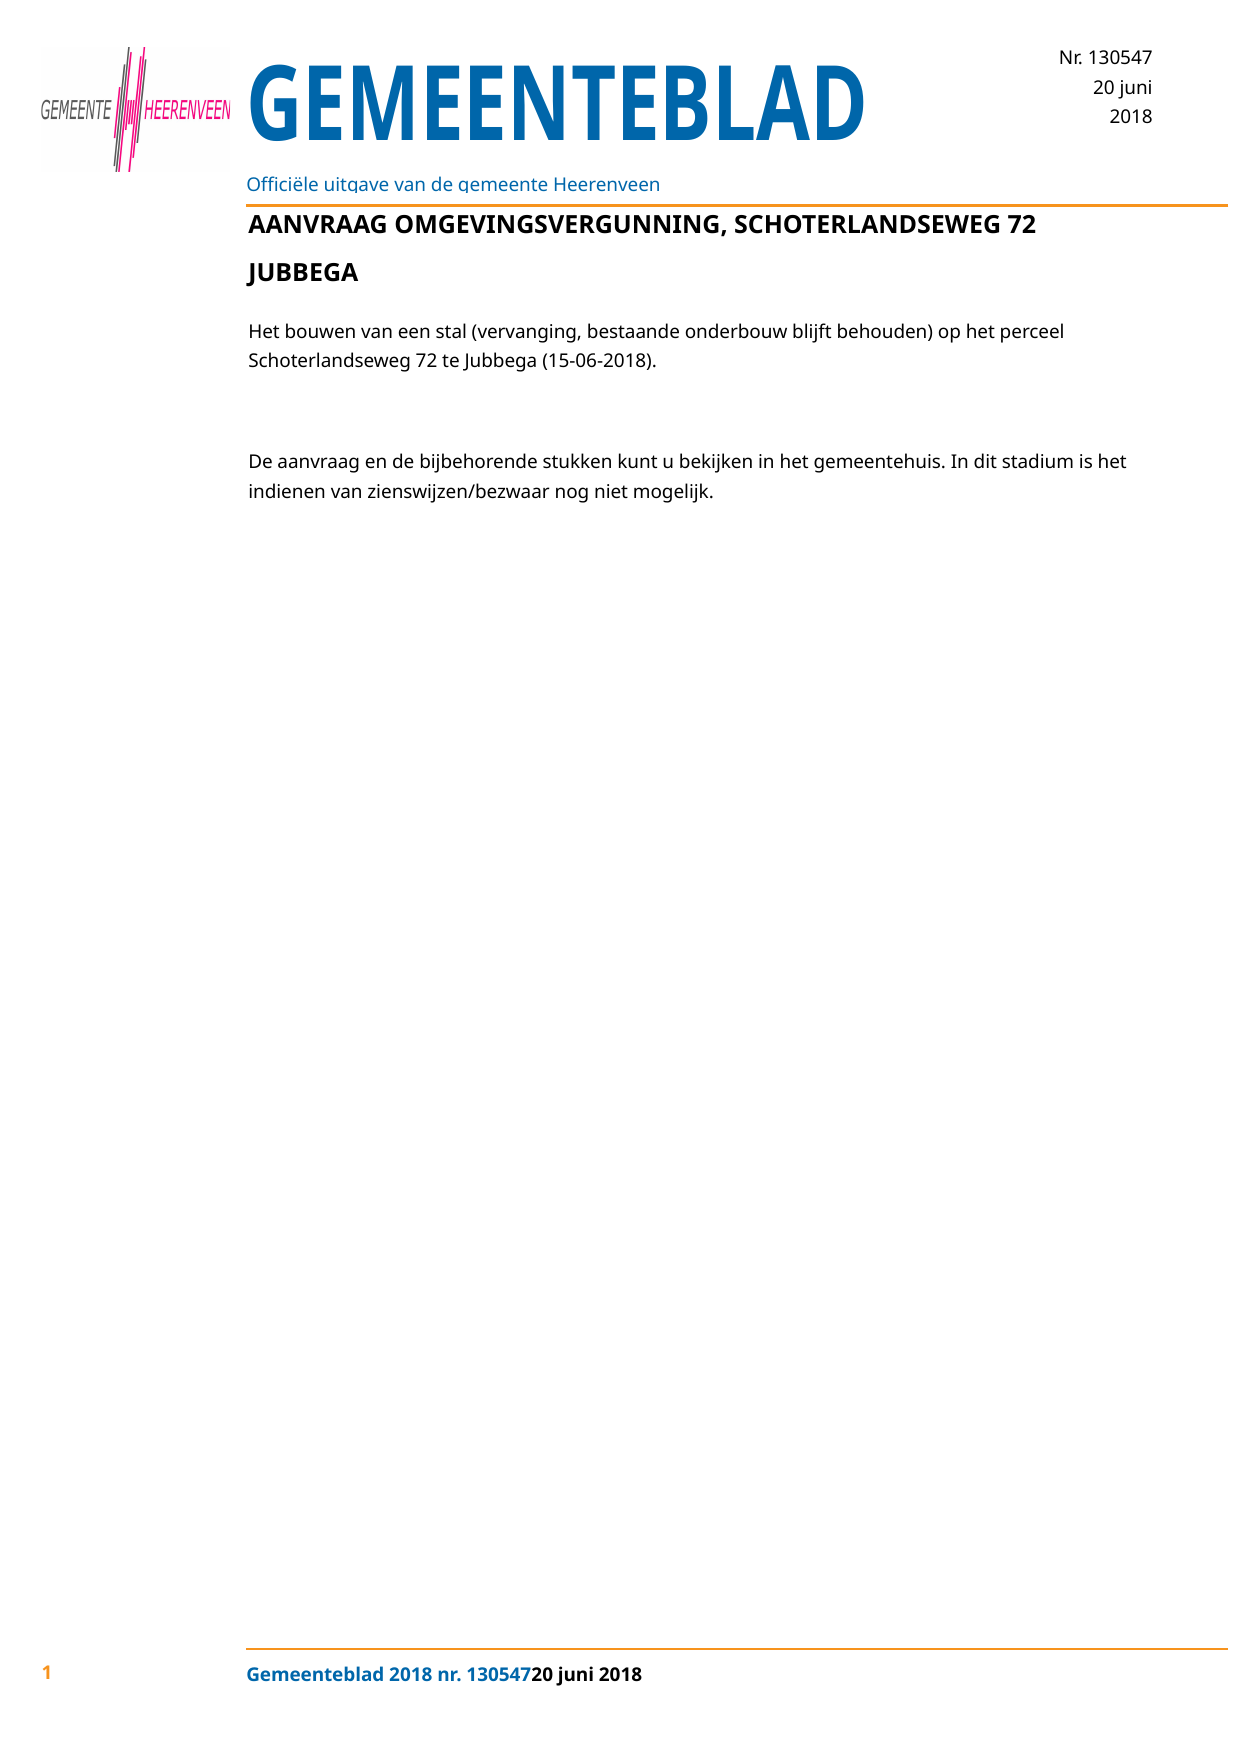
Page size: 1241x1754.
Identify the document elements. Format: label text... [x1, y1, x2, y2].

text De aanvraag en de bijbehorende stukken kunt u bekijken in het gemeentehuis. In dit stadium is het indienen van zienswijzen/bezwaar nog niet mogelijk. [248, 448, 1152, 504]
text Het bouwen van een stal (vervanging, bestaande onderbouw blijft behouden) op het perceel Schoterlandseweg 72 te Jubbega (15-06-2018). [248, 318, 1152, 373]
text AANVRAAG OMGEVINGSVERGUNNING, SCHOTERLANDSEWEG 72 JUBBEGA [248, 207, 1152, 288]
picture [41, 47, 231, 172]
